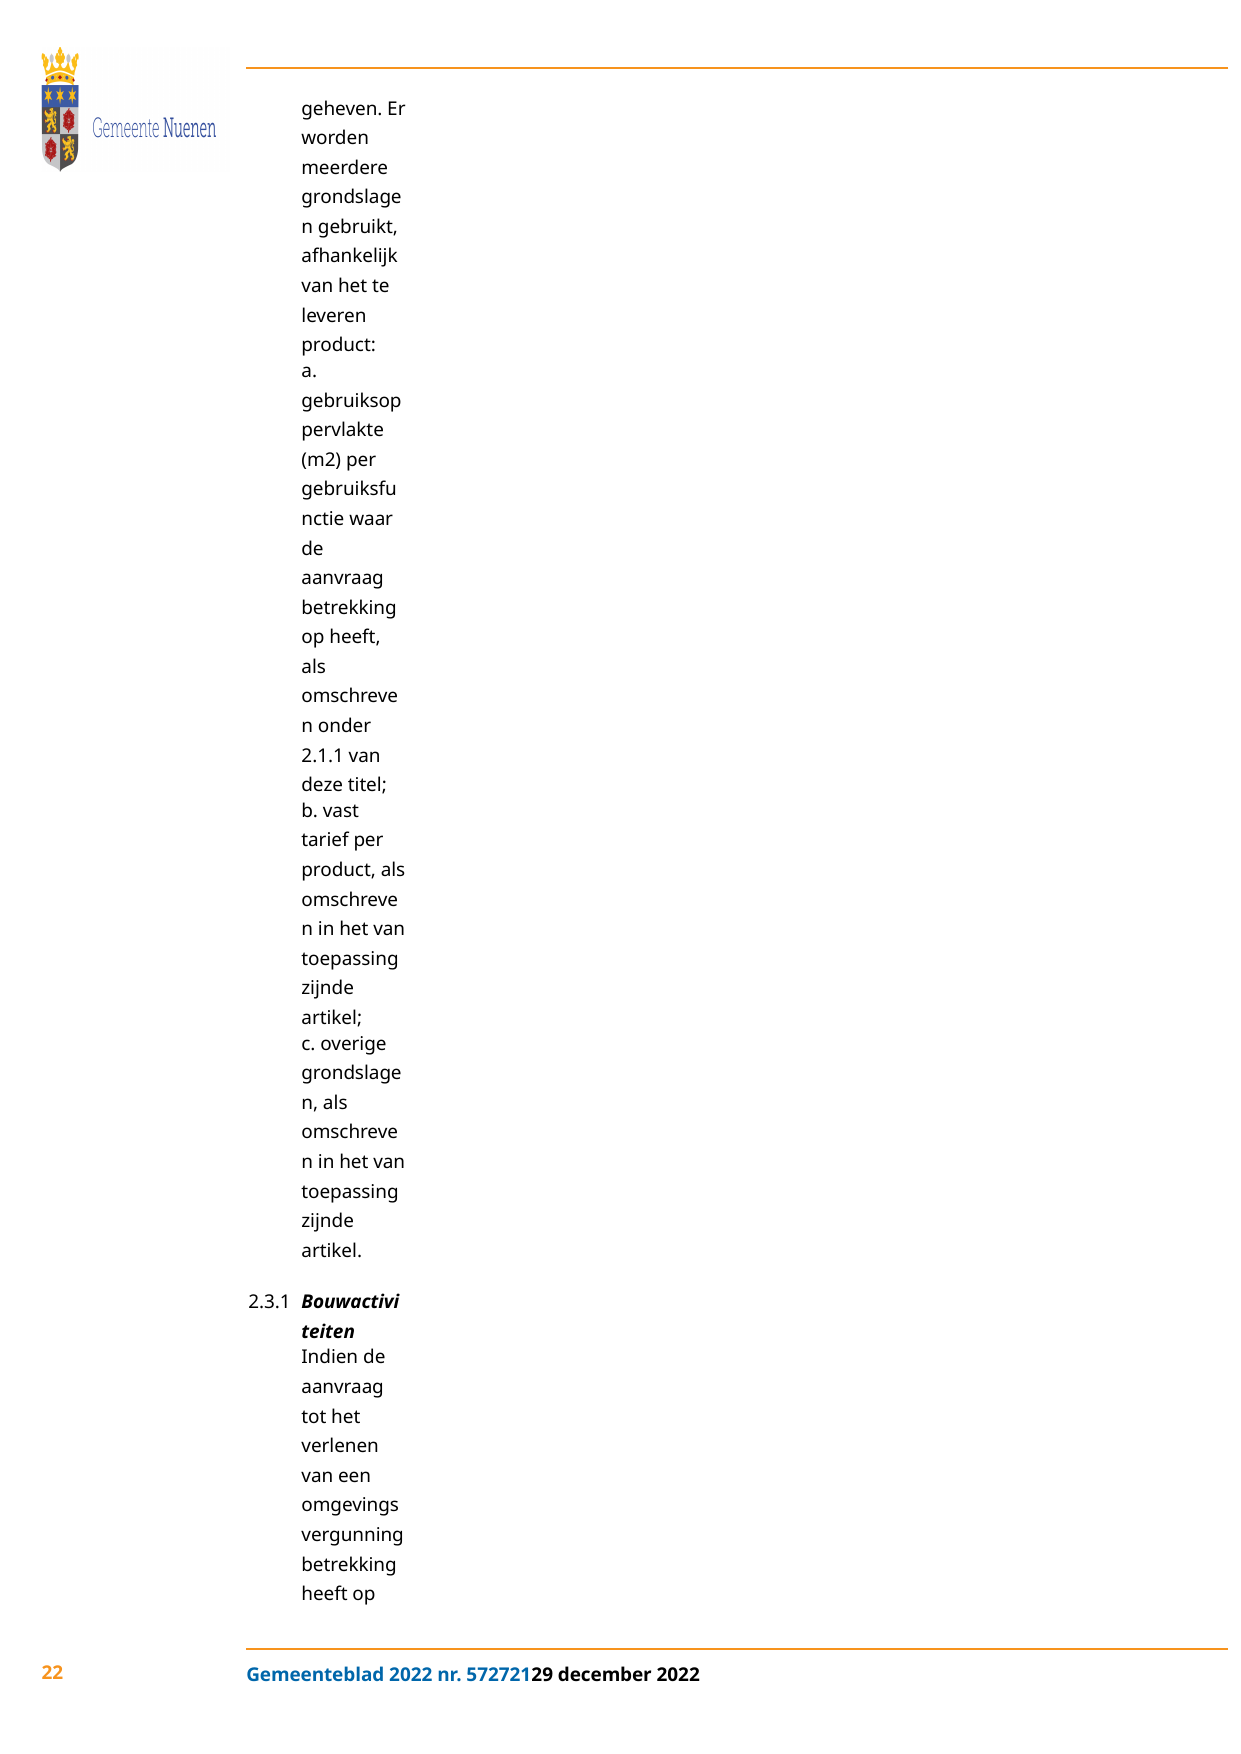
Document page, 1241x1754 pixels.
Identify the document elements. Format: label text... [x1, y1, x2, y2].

table_cell Indien de aanvraag tot het verlenen van een omgevingsvergunning betrekking heeft op [301, 1344, 407, 1606]
table_cell [408, 1289, 726, 1344]
table_cell [726, 1289, 886, 1344]
table_cell [248, 357, 301, 797]
table_cell [408, 1030, 726, 1263]
table_cell [248, 1030, 301, 1263]
table_cell [886, 357, 1045, 797]
table_cell [408, 357, 726, 797]
table_cell [886, 1289, 1045, 1344]
table_cell [886, 1344, 1045, 1606]
table_cell [248, 1344, 301, 1606]
table_cell a. gebruiksoppervlakte (m2) per gebruiksfunctie waar de aanvraag betrekking op heeft, als omschreven onder 2.1.1 van deze titel; [301, 357, 407, 797]
table_cell [408, 1344, 726, 1606]
table_cell [1045, 1030, 1152, 1263]
table_cell [408, 1263, 726, 1288]
table_cell [1045, 1263, 1152, 1288]
table_cell [726, 1263, 886, 1288]
table_cell [248, 1263, 301, 1288]
table_cell [1045, 1344, 1152, 1606]
table_cell geheven. Er worden meerdere grondslagen gebruikt, afhankelijk van het te leveren product: [301, 95, 407, 357]
table_cell c. overige grondslagen, als omschreven in het van toepassing zijnde artikel. [301, 1030, 407, 1263]
table_cell [408, 95, 726, 357]
table_cell [726, 1030, 886, 1263]
table_cell [726, 95, 886, 357]
table_cell 2.3.1 [248, 1289, 301, 1344]
table_cell [886, 797, 1045, 1030]
table_cell [886, 95, 1045, 357]
table_cell [886, 1263, 1045, 1288]
table_cell [248, 95, 301, 357]
table_cell [1045, 797, 1152, 1030]
table_cell [726, 797, 886, 1030]
picture [41, 47, 231, 172]
table_cell [301, 1263, 407, 1288]
table_cell [408, 797, 726, 1030]
table_cell [1045, 357, 1152, 797]
table_cell [726, 357, 886, 797]
table_cell [886, 1030, 1045, 1263]
table_cell [726, 1344, 886, 1606]
table_cell b. vast tarief per product, als omschreven in het van toepassing zijnde artikel; [301, 797, 407, 1030]
table_cell [1045, 95, 1152, 357]
table_cell Bouwactiviteiten [301, 1289, 407, 1344]
table_cell [1045, 1289, 1152, 1344]
table_cell [248, 797, 301, 1030]
